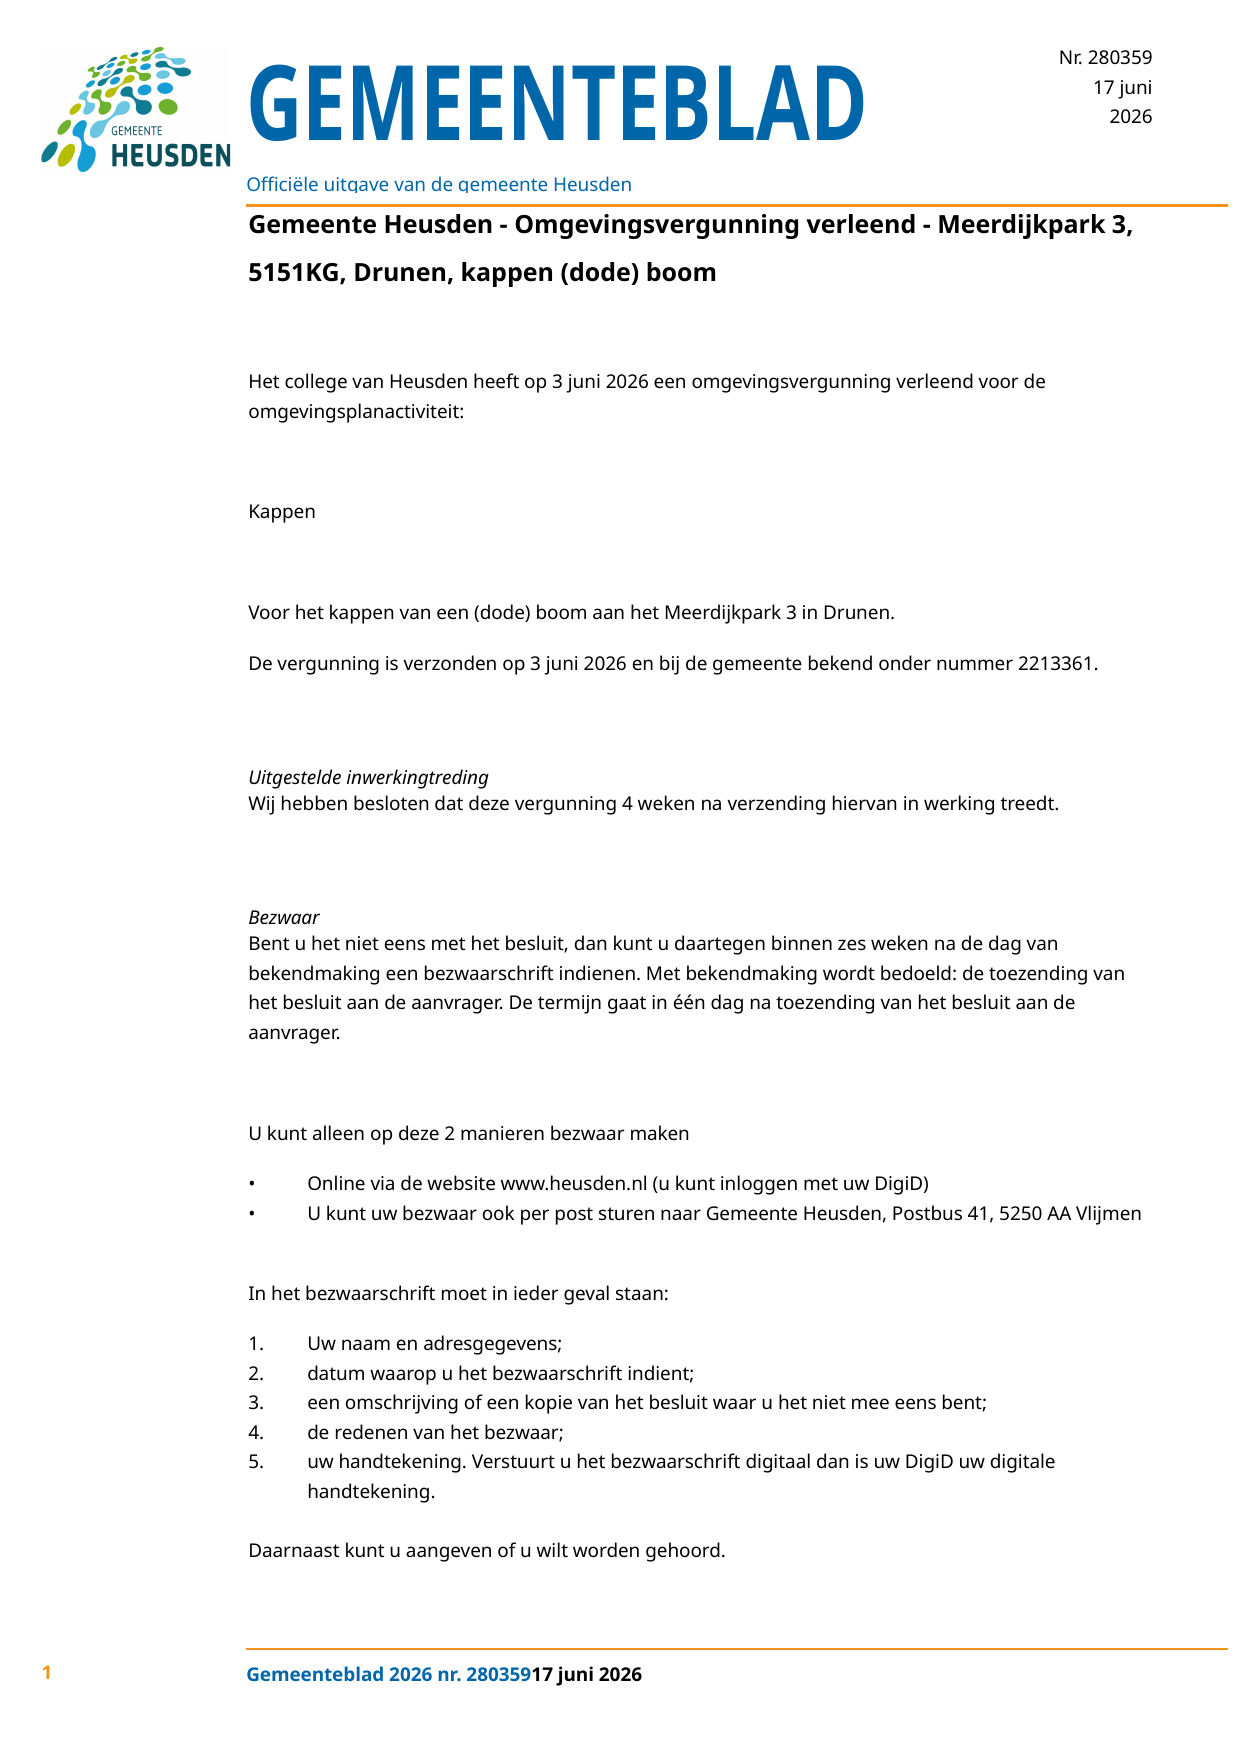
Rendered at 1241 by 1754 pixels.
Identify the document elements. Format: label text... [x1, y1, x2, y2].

list U kunt uw bezwaar ook per post sturen naar Gemeente Heusden, Postbus 41, 5250 AA Vlijmen [248, 1200, 1152, 1226]
list datum waarop u het bezwaarschrift indient; [248, 1360, 1152, 1386]
text Voor het kappen van een (dode) boom aan het Meerdijkpark 3 in Drunen. [248, 599, 1152, 625]
text Gemeente Heusden - Omgevingsvergunning verleend - Meerdijkpark 3, 5151KG, Drunen, kappen (dode) boom [248, 207, 1152, 288]
text Wij hebben besloten dat deze vergunning 4 weken na verzending hiervan in werking treedt. [248, 790, 1152, 816]
text U kunt alleen op deze 2 manieren bezwaar maken [248, 1120, 1152, 1146]
picture [41, 47, 231, 172]
text Uitgestelde inwerkingtreding [248, 764, 1152, 790]
text De vergunning is verzonden op 3 juni 2026 en bij de gemeente bekend onder nummer 2213361. [248, 650, 1152, 676]
text Daarnaast kunt u aangeven of u wilt worden gehoord. [248, 1537, 1152, 1563]
list Online via de website www.heusden.nl (u kunt inloggen met uw DigiD) [248, 1170, 1152, 1196]
list Uw naam en adresgegevens; [248, 1330, 1152, 1356]
text Het college van Heusden heeft op 3 juni 2026 een omgevingsvergunning verleend voor de omgevingsplanactiviteit: [248, 368, 1152, 424]
list de redenen van het bezwaar; [248, 1419, 1152, 1445]
list uw handtekening. Verstuurt u het bezwaarschrift digitaal dan is uw DigiD uw digitale handtekening. [248, 1448, 1152, 1504]
list een omschrijving of een kopie van het besluit waar u het niet mee eens bent; [248, 1389, 1152, 1415]
text Bezwaar [248, 904, 1152, 930]
text Bent u het niet eens met het besluit, dan kunt u daartegen binnen zes weken na de dag van bekendmaking een bezwaarschrift indienen. Met bekendmaking wordt bedoeld: de toezending van het besluit aan de aanvrager. De termijn gaat in één dag na toezending van het besluit aan de aanvrager. [248, 930, 1152, 1045]
text Kappen [248, 499, 1152, 524]
text In het bezwaarschrift moet in ieder geval staan: [248, 1280, 1152, 1306]
